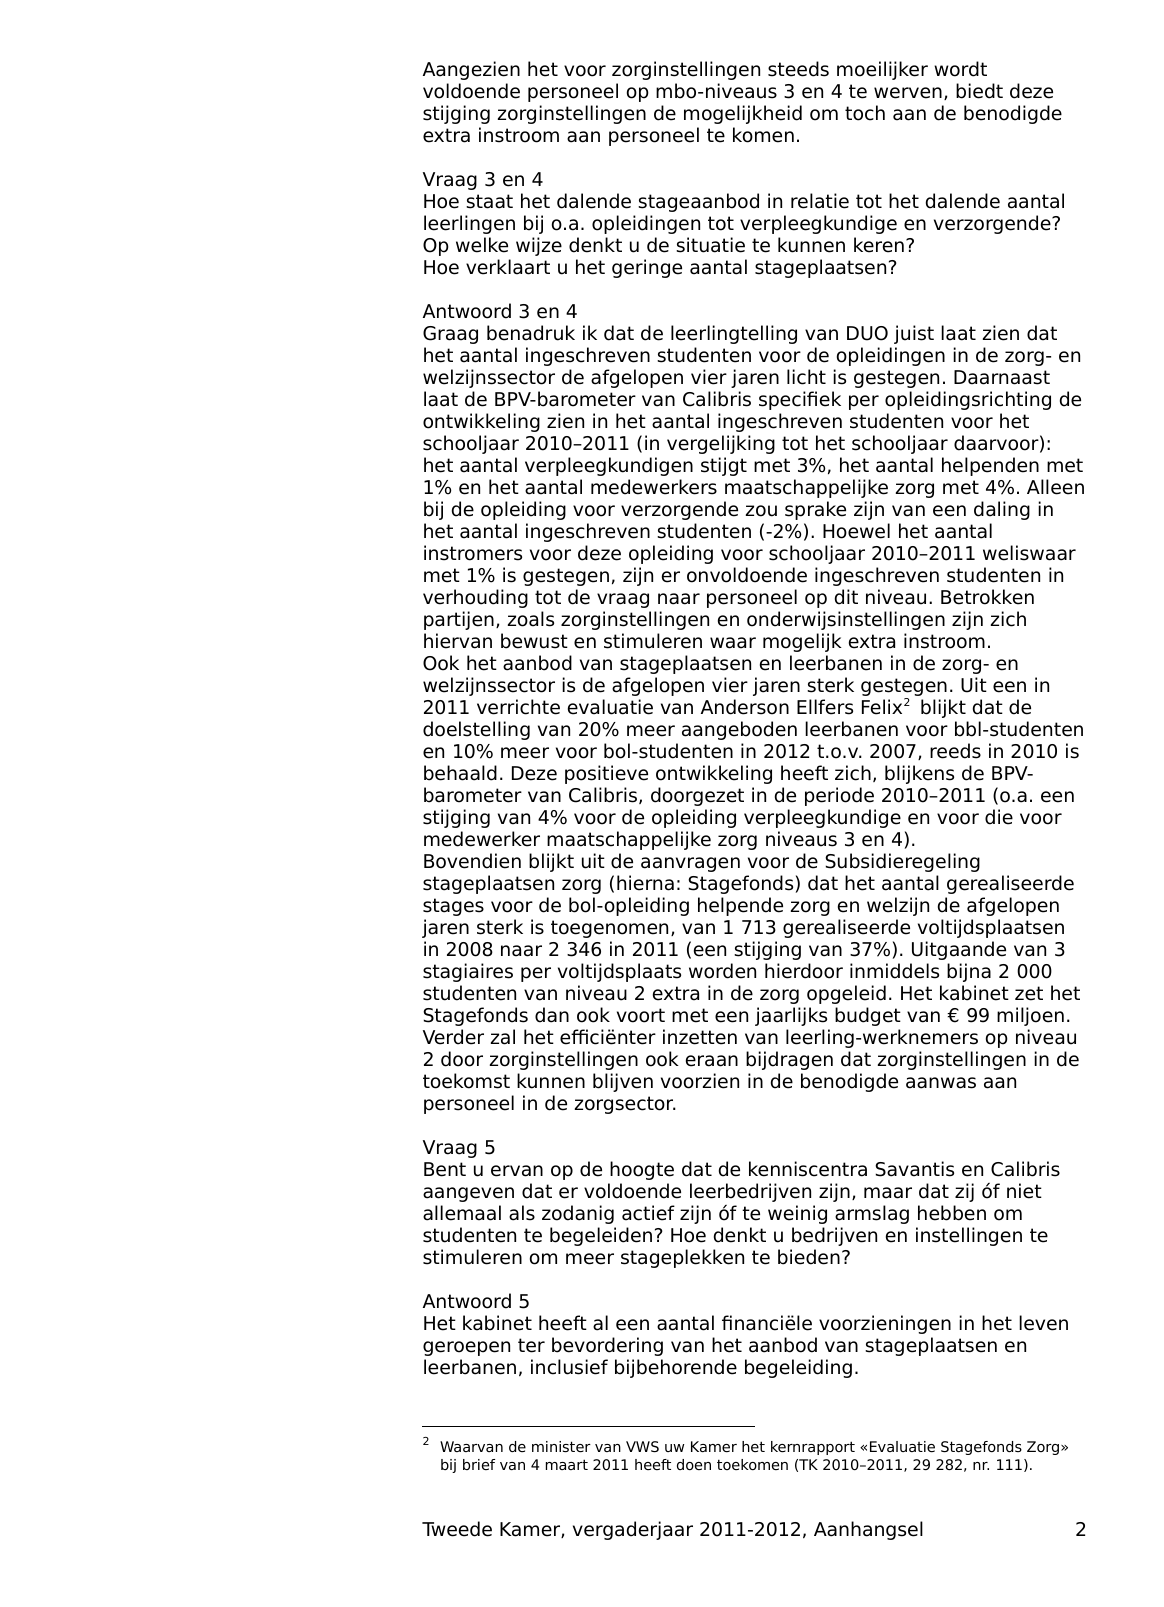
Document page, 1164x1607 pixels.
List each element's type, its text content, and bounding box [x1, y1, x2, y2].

text Vraag 3 en 4 [422, 169, 1087, 191]
text Vraag 5 [422, 1137, 1087, 1159]
text Het kabinet heeft al een aantal financiële voorzieningen in het leven geroepen ter bevordering van het aanbod van stageplaatsen en leerbanen, inclusief bijbehorende begeleiding. [422, 1313, 1087, 1379]
text Verder zal het efficiënter inzetten van leerling-werknemers op niveau 2 door zorginstellingen ook eraan bijdragen dat zorginstellingen in de toekomst kunnen blijven voorzien in de benodigde aanwas aan personeel in de zorgsector. [422, 1027, 1087, 1114]
text Graag benadruk ik dat de leerlingtelling van DUO juist laat zien dat het aantal ingeschreven studenten voor de opleidingen in de zorg- en welzijnssector de afgelopen vier jaren licht is gestegen. Daarnaast laat de BPV-barometer van Calibris specifiek per opleidingsrichting de ontwikkeling zien in het aantal ingeschreven studenten voor het schooljaar 2010–2011 (in vergelijking tot het schooljaar daarvoor): het aantal verpleegkundigen stijgt met 3%, het aantal helpenden met 1% en het aantal medewerkers maatschappelijke zorg met 4%. Alleen bij de opleiding voor verzorgende zou sprake zijn van een daling in het aantal ingeschreven studenten (-2%). Hoewel het aantal instromers voor deze opleiding voor schooljaar 2010–2011 weliswaar met 1% is gestegen, zijn er onvoldoende ingeschreven studenten in verhouding tot de vraag naar personeel op dit niveau. Betrokken partijen, zoals zorginstellingen en onderwijsinstellingen zijn zich hiervan bewust en stimuleren waar mogelijk extra instroom. [422, 323, 1087, 653]
text Hoe verklaart u het geringe aantal stageplaatsen? [422, 257, 1087, 279]
text Antwoord 3 en 4 [422, 301, 1087, 323]
text Hoe staat het dalende stageaanbod in relatie tot het dalende aantal leerlingen bij o.a. opleidingen tot verpleegkundige en verzorgende? Op welke wijze denkt u de situatie te kunnen keren? [422, 191, 1087, 257]
text Ook het aanbod van stageplaatsen en leerbanen in de zorg- en welzijnssector is de afgelopen vier jaren sterk gestegen. Uit een in 2011 verrichte evaluatie van Anderson Ellfers Felix blijkt dat de doelstelling van 20% meer aangeboden leerbanen voor bbl-studenten en 10% meer voor bol-studenten in 2012 t.o.v. 2007, reeds in 2010 is behaald. Deze positieve ontwikkeling heeft zich, blijkens de BPV-barometer van Calibris, doorgezet in de periode 2010–2011 (o.a. een stijging van 4% voor de opleiding verpleegkundige en voor die voor medewerker maatschappelijke zorg niveaus 3 en 4). [422, 653, 1087, 851]
text Waarvan de minister van VWS uw Kamer het kernrapport «Evaluatie Stagefonds Zorg» bij brief van 4 maart 2011 heeft doen toekomen (TK 2010–2011, 29 282, nr. 111). [422, 1435, 1087, 1474]
text Bent u ervan op de hoogte dat de kenniscentra Savantis en Calibris aangeven dat er voldoende leerbedrijven zijn, maar dat zij óf niet allemaal als zodanig actief zijn óf te weinig armslag hebben om studenten te begeleiden? Hoe denkt u bedrijven en instellingen te stimuleren om meer stageplekken te bieden? [422, 1159, 1087, 1268]
text Aangezien het voor zorginstellingen steeds moeilijker wordt voldoende personeel op mbo-niveaus 3 en 4 te werven, biedt deze stijging zorginstellingen de mogelijkheid om toch aan de benodigde extra instroom aan personeel te komen. [422, 59, 1087, 147]
text Bovendien blijkt uit de aanvragen voor de Subsidieregeling stageplaatsen zorg (hierna: Stagefonds) dat het aantal gerealiseerde stages voor de bol-opleiding helpende zorg en welzijn de afgelopen jaren sterk is toegenomen, van 1 713 gerealiseerde voltijdsplaatsen in 2008 naar 2 346 in 2011 (een stijging van 37%). Uitgaande van 3 stagiaires per voltijdsplaats worden hierdoor inmiddels bijna 2 000 studenten van niveau 2 extra in de zorg opgeleid. Het kabinet zet het Stagefonds dan ook voort met een jaarlijks budget van € 99 miljoen. [422, 851, 1087, 1027]
text Antwoord 5 [422, 1291, 1087, 1313]
